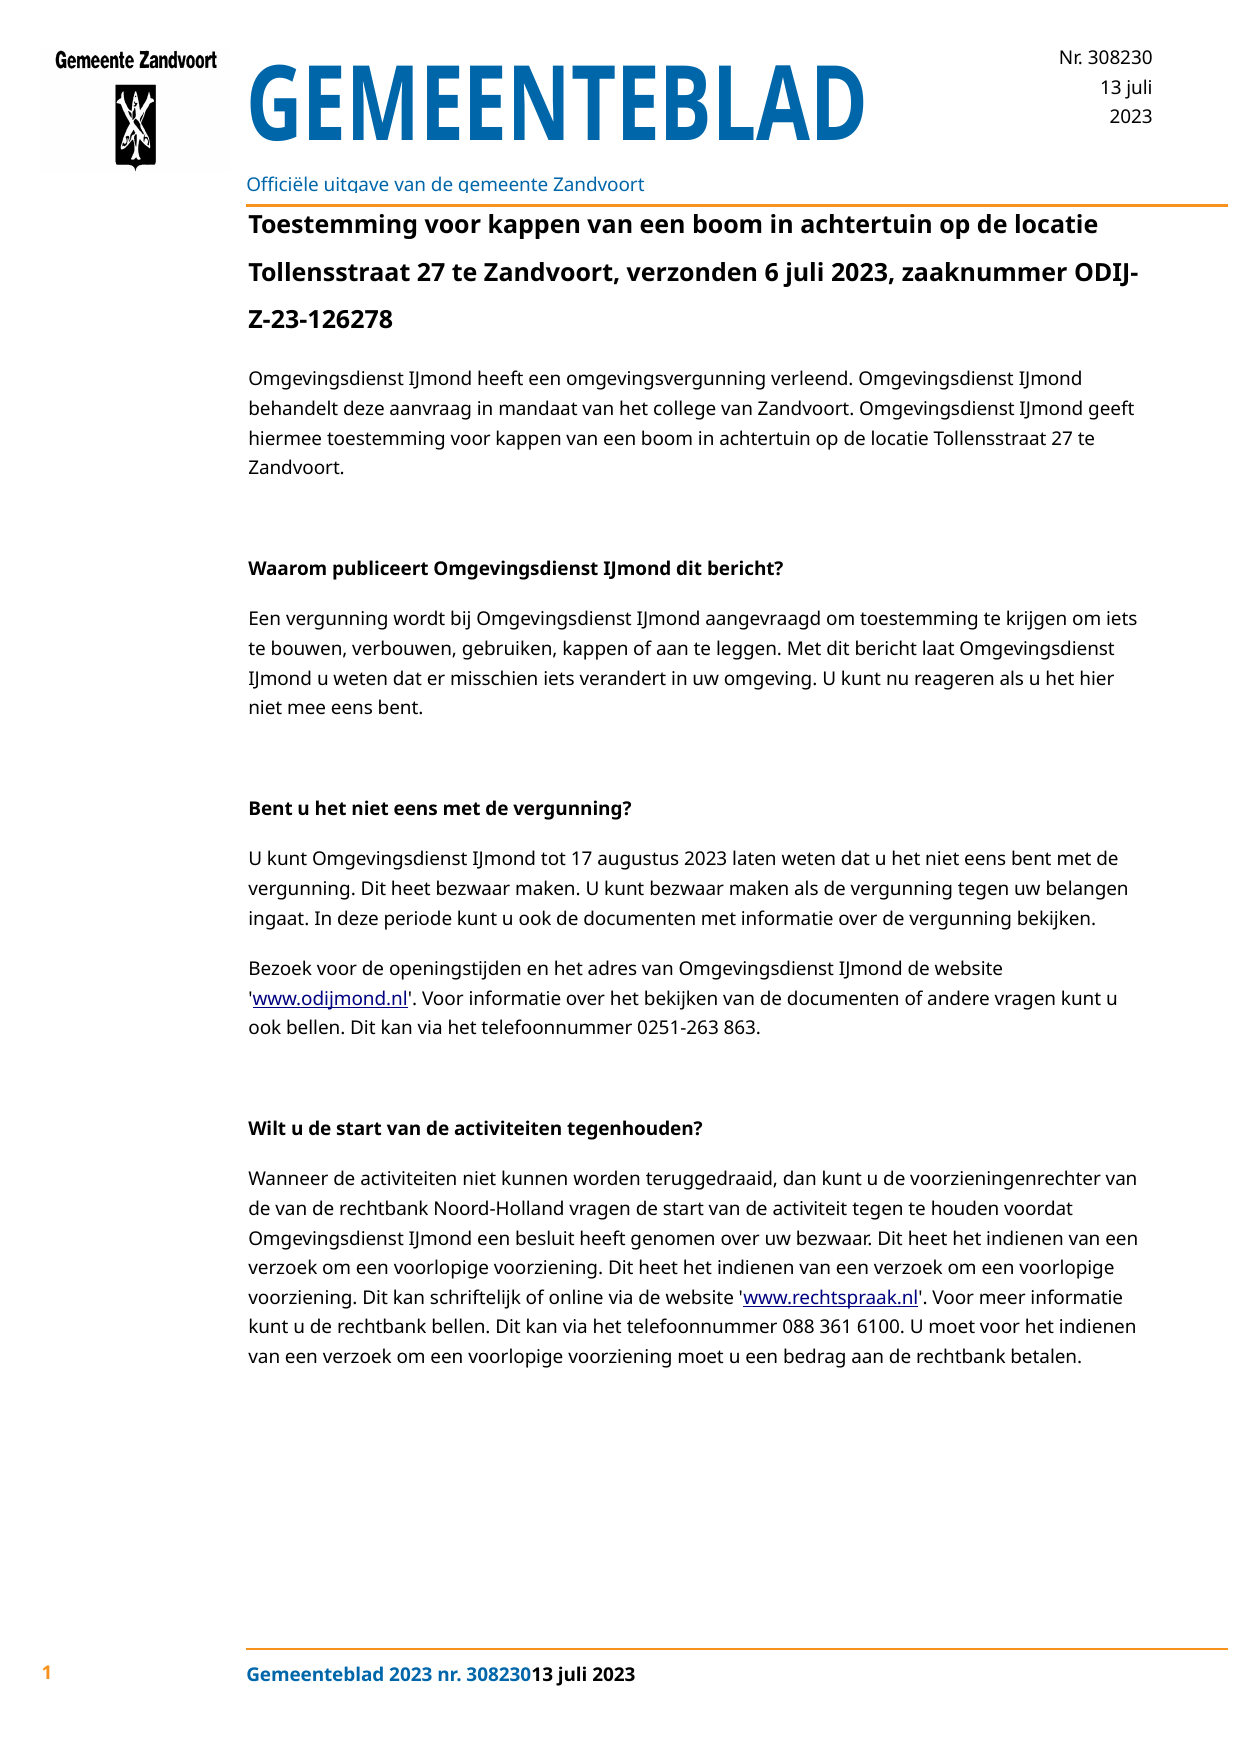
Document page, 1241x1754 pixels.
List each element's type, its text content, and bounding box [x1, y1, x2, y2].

text Bezoek voor de openingstijden en het adres van Omgevingsdienst IJmond de website 'www.odijmond.nl'. Voor informatie over het bekijken van de documenten of andere vragen kunt u ook bellen. Dit kan via het telefoonnummer 0251-263 863. [248, 955, 1152, 1040]
text Bent u het niet eens met de vergunning? [248, 795, 1152, 821]
text Omgevingsdienst IJmond heeft een omgevingsvergunning verleend. Omgevingsdienst IJmond behandelt deze aanvraag in mandaat van het college van Zandvoort. Omgevingsdienst IJmond geeft hiermee toestemming voor kappen van een boom in achtertuin op de locatie Tollensstraat 27 te Zandvoort. [248, 366, 1152, 480]
text Waarom publiceert Omgevingsdienst IJmond dit bericht? [248, 555, 1152, 581]
text U kunt Omgevingsdienst IJmond tot 17 augustus 2023 laten weten dat u het niet eens bent met de vergunning. Dit heet bezwaar maken. U kunt bezwaar maken als de vergunning tegen uw belangen ingaat. In deze periode kunt u ook de documenten met informatie over de vergunning bekijken. [248, 846, 1152, 930]
text Wilt u de start van de activiteiten tegenhouden? [248, 1115, 1152, 1141]
text Toestemming voor kappen van een boom in achtertuin op de locatie Tollensstraat 27 te Zandvoort, verzonden 6 juli 2023, zaaknummer ODIJ-Z-23-126278 [248, 207, 1152, 336]
text Een vergunning wordt bij Omgevingsdienst IJmond aangevraagd om toestemming te krijgen om iets te bouwen, verbouwen, gebruiken, kappen of aan te leggen. Met dit bericht laat Omgevingsdienst IJmond u weten dat er misschien iets verandert in uw omgeving. U kunt nu reageren als u het hier niet mee eens bent. [248, 606, 1152, 720]
text Wanneer de activiteiten niet kunnen worden teruggedraaid, dan kunt u de voorzieningenrechter van de van de rechtbank Noord-Holland vragen de start van de activiteit tegen te houden voordat Omgevingsdienst IJmond een besluit heeft genomen over uw bezwaar. Dit heet het indienen van een verzoek om een voorlopige voorziening. Dit heet het indienen van een verzoek om een voorlopige voorziening. Dit kan schriftelijk of online via de website 'www.rechtspraak.nl'. Voor meer informatie kunt u de rechtbank bellen. Dit kan via het telefoonnummer 088 361 6100. U moet voor het indienen van een verzoek om een voorlopige voorziening moet u een bedrag aan de rechtbank betalen. [248, 1166, 1152, 1369]
picture [41, 47, 231, 172]
